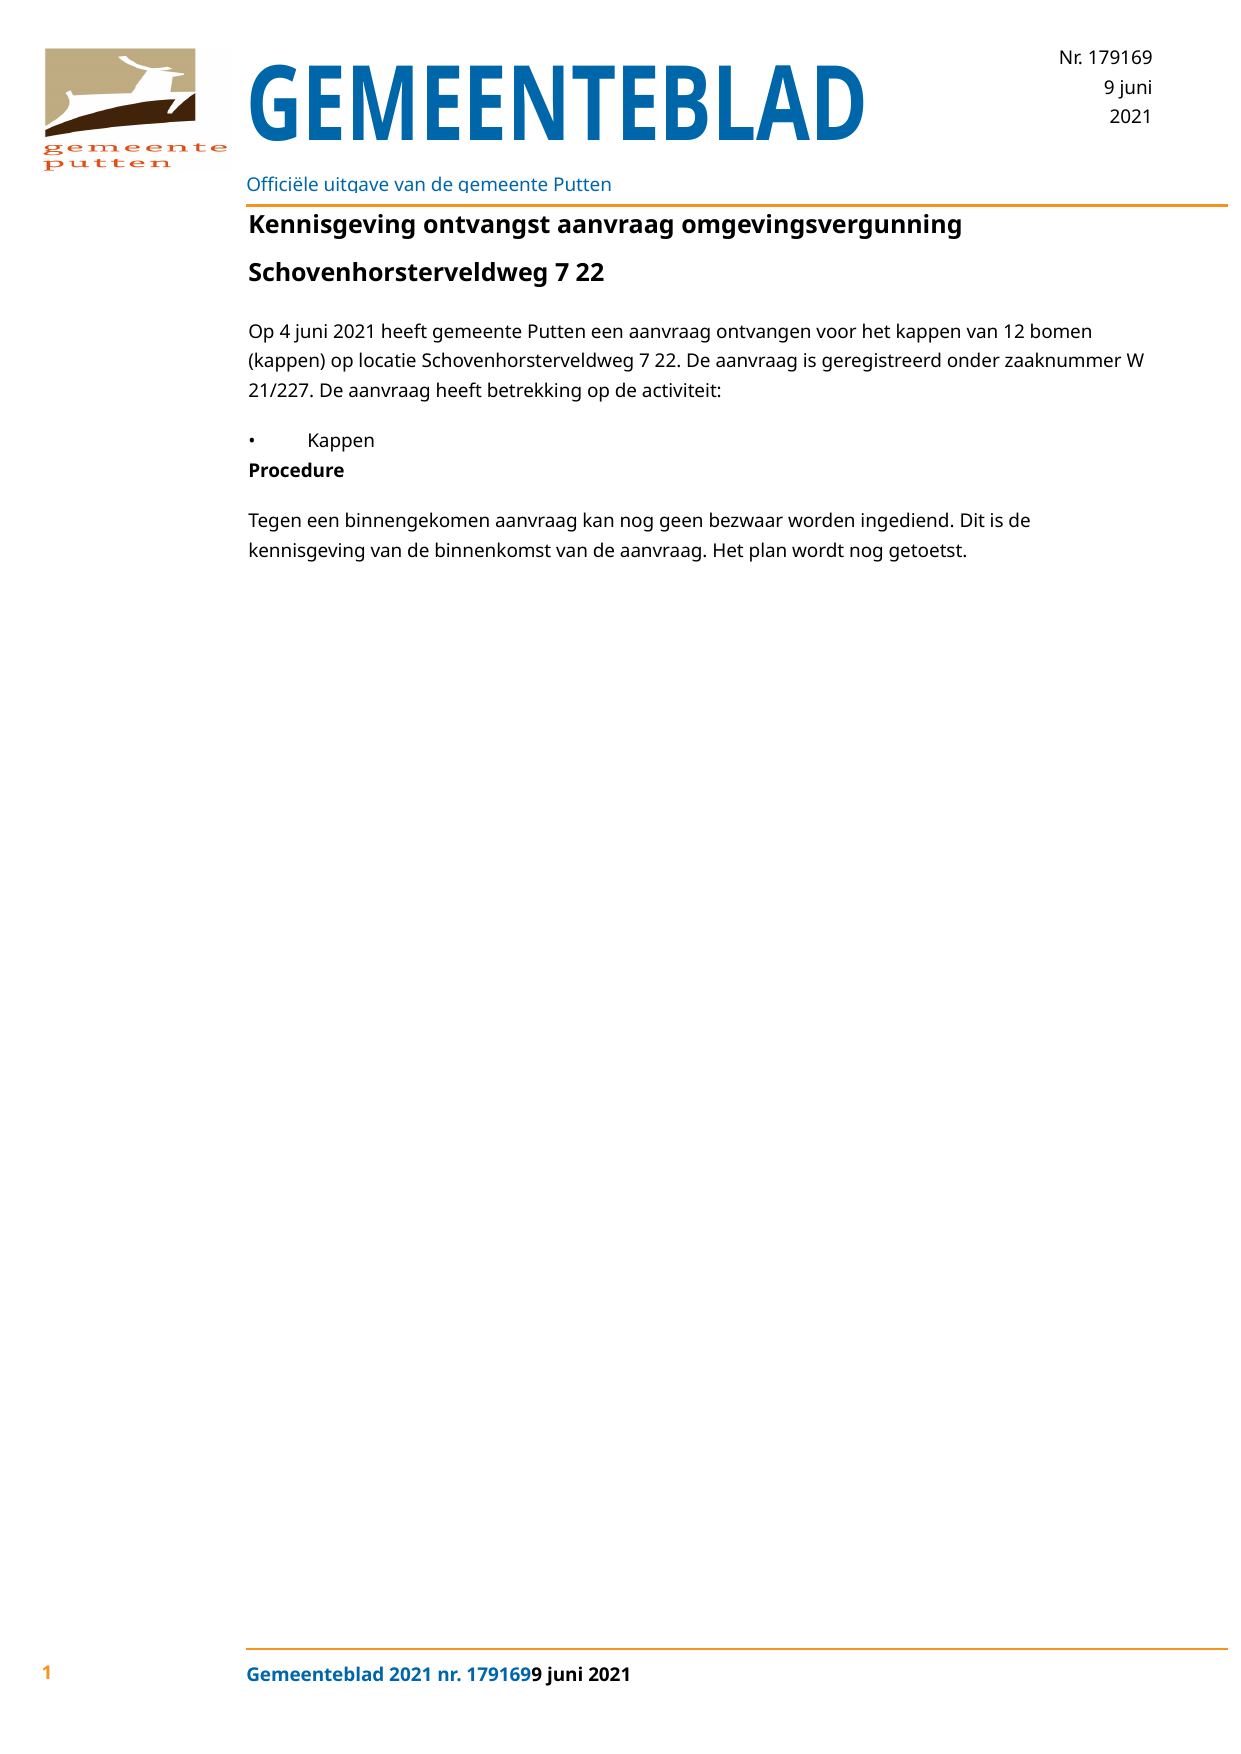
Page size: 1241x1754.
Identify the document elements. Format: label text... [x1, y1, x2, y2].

text Op 4 juni 2021 heeft gemeente Putten een aanvraag ontvangen voor het kappen van 12 bomen (kappen) op locatie Schovenhorsterveldweg 7 22. De aanvraag is geregistreerd onder zaaknummer W 21/227. De aanvraag heeft betrekking op de activiteit: [248, 318, 1152, 403]
list Kappen [248, 427, 1152, 453]
text Procedure [248, 457, 1152, 483]
text Kennisgeving ontvangst aanvraag omgevingsvergunning Schovenhorsterveldweg 7 22 [248, 207, 1152, 288]
picture [41, 47, 231, 172]
text Tegen een binnengekomen aanvraag kan nog geen bezwaar worden ingediend. Dit is de kennisgeving van de binnenkomst van de aanvraag. Het plan wordt nog getoetst. [248, 507, 1152, 563]
